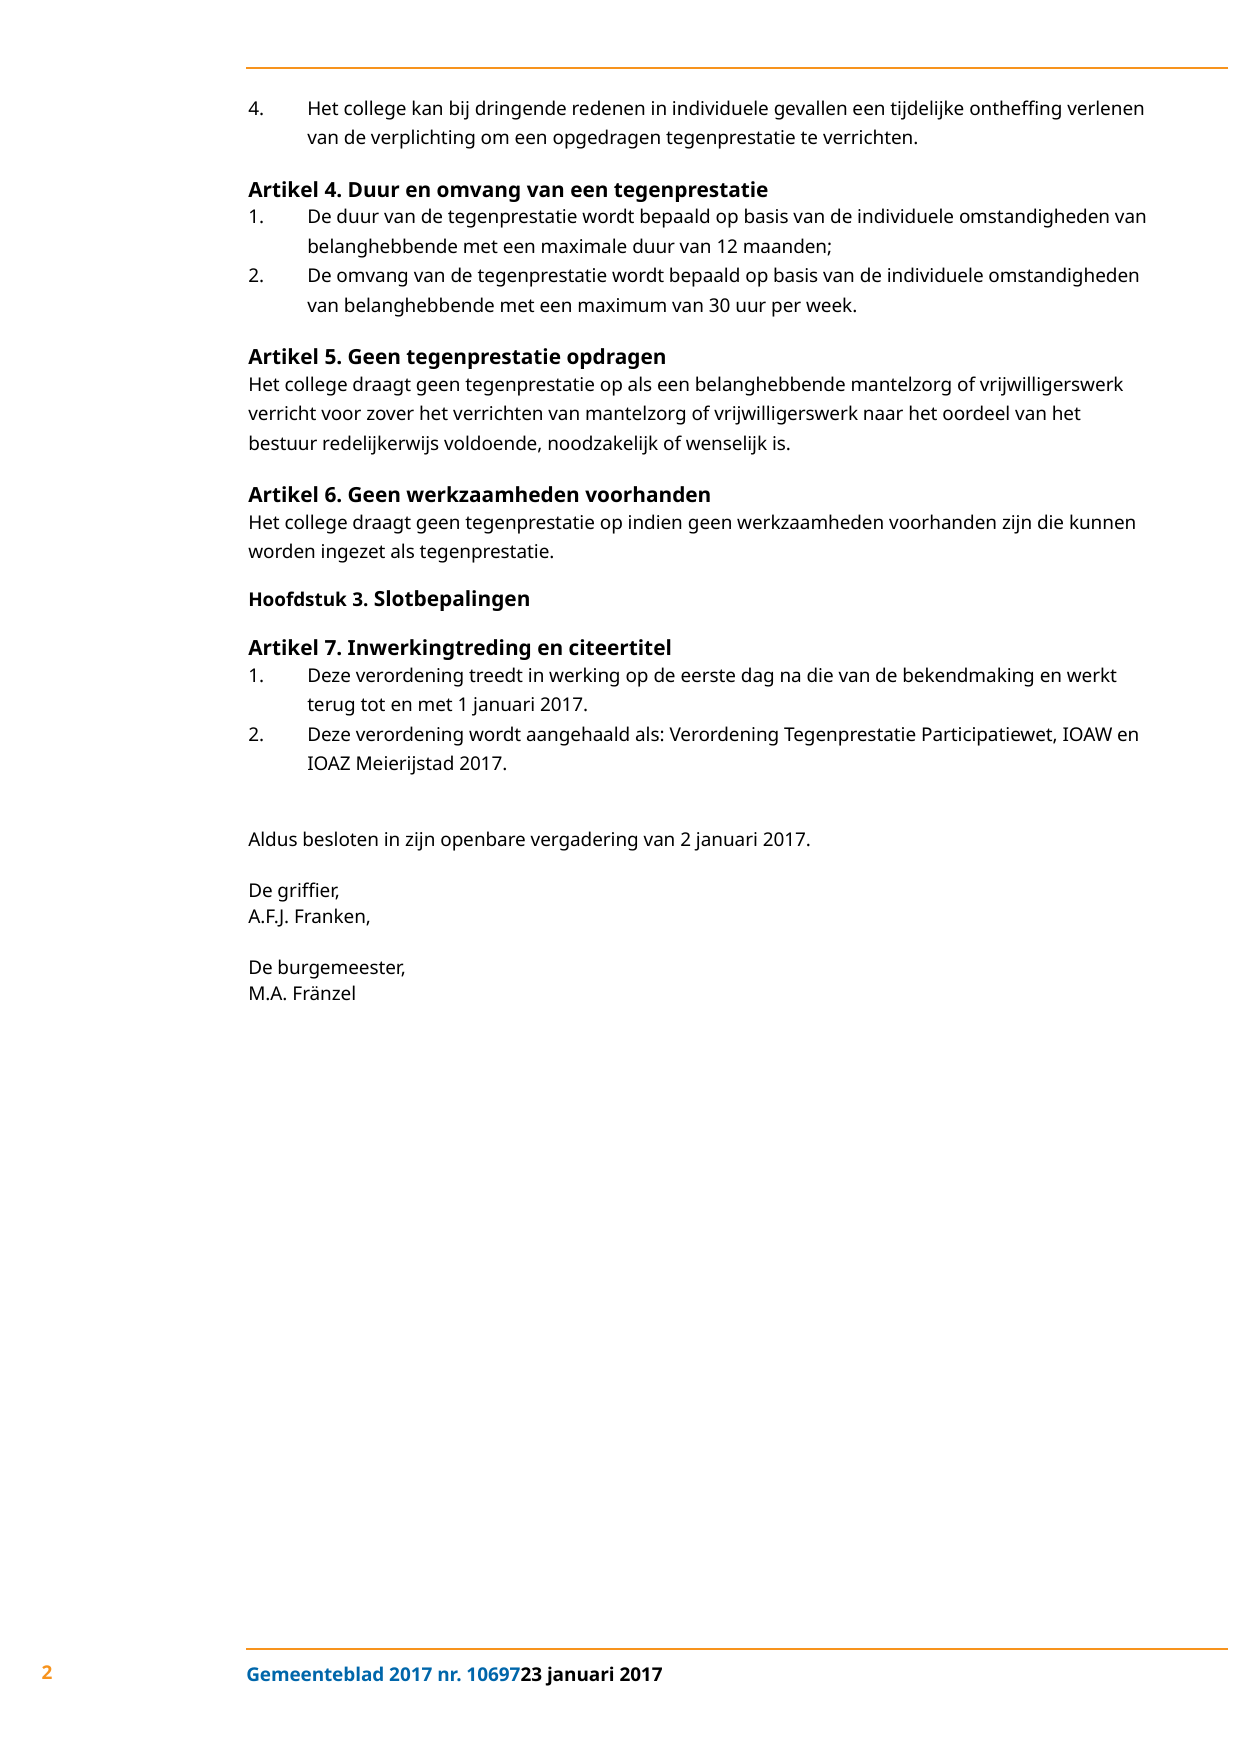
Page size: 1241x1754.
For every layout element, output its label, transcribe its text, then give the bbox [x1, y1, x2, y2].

text Hoofdstuk 3. Slotbepalingen [248, 584, 1152, 612]
text M.A. Fränzel [248, 980, 1152, 1006]
text Artikel 4. Duur en omvang van een tegenprestatie [248, 175, 1152, 203]
text Artikel 7. Inwerkingtreding en citeertitel [248, 633, 1152, 662]
text Artikel 5. Geen tegenprestatie opdragen [248, 342, 1152, 371]
text Het college draagt geen tegenprestatie op als een belanghebbende mantelzorg of vrijwilligerswerk verricht voor zover het verrichten van mantelzorg of vrijwilligerswerk naar het oordeel van het bestuur redelijkerwijs voldoende, noodzakelijk of wenselijk is. [248, 371, 1152, 456]
list Deze verordening treedt in werking op de eerste dag na die van de bekendmaking en werkt terug tot en met 1 januari 2017. [248, 662, 1152, 717]
list Het college kan bij dringende redenen in individuele gevallen een tijdelijke ontheffing verlenen van de verplichting om een opgedragen tegenprestatie te verrichten. [248, 95, 1152, 150]
text A.F.J. Franken, [248, 903, 1152, 929]
list Deze verordening wordt aangehaald als: Verordening Tegenprestatie Participatiewet, IOAW en IOAZ Meierijstad 2017. [248, 721, 1152, 776]
text Het college draagt geen tegenprestatie op indien geen werkzaamheden voorhanden zijn die kunnen worden ingezet als tegenprestatie. [248, 509, 1152, 564]
picture [41, 47, 231, 172]
list De omvang van de tegenprestatie wordt bepaald op basis van de individuele omstandigheden van belanghebbende met een maximum van 30 uur per week. [248, 262, 1152, 318]
text De griffier, [248, 877, 1152, 903]
list De duur van de tegenprestatie wordt bepaald op basis van de individuele omstandigheden van belanghebbende met een maximale duur van 12 maanden; [248, 203, 1152, 258]
text Aldus besloten in zijn openbare vergadering van 2 januari 2017. [248, 826, 1152, 851]
text Artikel 6. Geen werkzaamheden voorhanden [248, 480, 1152, 509]
text De burgemeester, [248, 954, 1152, 980]
